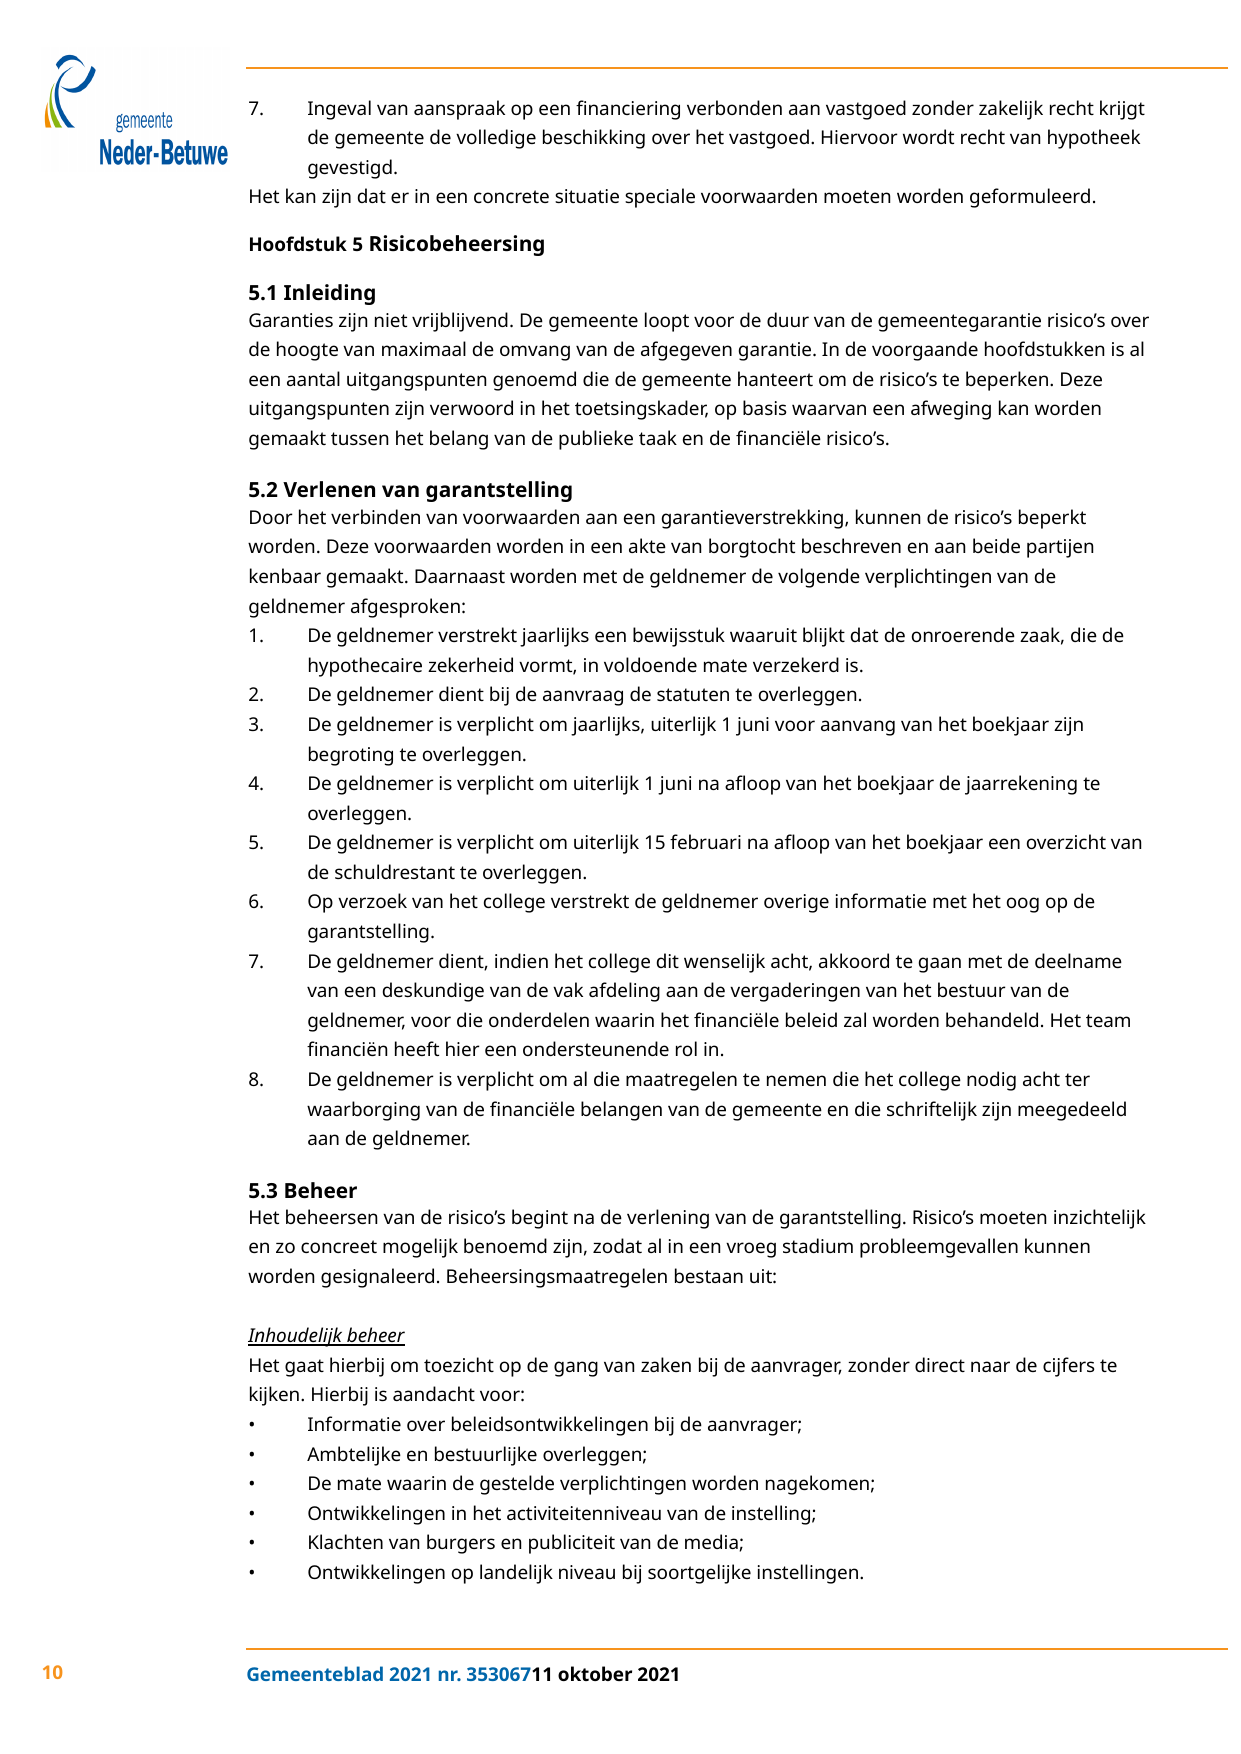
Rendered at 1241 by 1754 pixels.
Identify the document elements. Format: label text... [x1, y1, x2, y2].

list Ontwikkelingen in het activiteitenniveau van de instelling; [248, 1500, 1152, 1526]
text 5.2 Verlenen van garantstelling [248, 476, 1152, 504]
text Inhoudelijk beheer [248, 1322, 1152, 1348]
list De geldnemer is verplicht om uiterlijk 1 juni na afloop van het boekjaar de jaarrekening te overleggen. [248, 770, 1152, 826]
list Ambtelijke en bestuurlijke overleggen; [248, 1441, 1152, 1467]
list De geldnemer is verplicht om uiterlijk 15 februari na afloop van het boekjaar een overzicht van de schuldrestant te overleggen. [248, 829, 1152, 885]
text Hoofdstuk 5 Risicobeheersing [248, 229, 1152, 258]
list Op verzoek van het college verstrekt de geldnemer overige informatie met het oog op de garantstelling. [248, 889, 1152, 944]
text Het kan zijn dat er in een concrete situatie speciale voorwaarden moeten worden geformuleerd. [248, 183, 1152, 209]
list De geldnemer verstrekt jaarlijks een bewijsstuk waaruit blijkt dat de onroerende zaak, die de hypothecaire zekerheid vormt, in voldoende mate verzekerd is. [248, 622, 1152, 678]
text Het beheersen van de risico’s begint na de verlening van de garantstelling. Risico’s moeten inzichtelijk en zo concreet mogelijk benoemd zijn, zodat al in een vroeg stadium probleemgevallen kunnen worden gesignaleerd. Beheersingsmaatregelen bestaan uit: [248, 1204, 1152, 1289]
list Ingeval van aanspraak op een financiering verbonden aan vastgoed zonder zakelijk recht krijgt de gemeente de volledige beschikking over het vastgoed. Hiervoor wordt recht van hypotheek gevestigd. [248, 95, 1152, 180]
text Het gaat hierbij om toezicht op de gang van zaken bij de aanvrager, zonder direct naar de cijfers te kijken. Hierbij is aandacht voor: [248, 1352, 1152, 1407]
list De geldnemer dient bij de aanvraag de statuten te overleggen. [248, 682, 1152, 707]
list Informatie over beleidsontwikkelingen bij de aanvrager; [248, 1411, 1152, 1437]
text Garanties zijn niet vrijblijvend. De gemeente loopt voor de duur van de gemeentegarantie risico’s over de hoogte van maximaal de omvang van de afgegeven garantie. In de voorgaande hoofdstukken is al een aantal uitgangspunten genoemd die de gemeente hanteert om de risico’s te beperken. Deze uitgangspunten zijn verwoord in het toetsingskader, op basis waarvan een afweging kan worden gemaakt tussen het belang van de publieke taak en de financiële risico’s. [248, 307, 1152, 451]
list De geldnemer is verplicht om jaarlijks, uiterlijk 1 juni voor aanvang van het boekjaar zijn begroting te overleggen. [248, 711, 1152, 766]
list De geldnemer is verplicht om al die maatregelen te nemen die het college nodig acht ter waarborging van de financiële belangen van de gemeente en die schriftelijk zijn meegedeeld aan de geldnemer. [248, 1066, 1152, 1151]
text 5.3 Beheer [248, 1176, 1152, 1204]
list De mate waarin de gestelde verplichtingen worden nagekomen; [248, 1470, 1152, 1496]
list Ontwikkelingen op landelijk niveau bij soortgelijke instellingen. [248, 1559, 1152, 1585]
text 5.1 Inleiding [248, 278, 1152, 307]
list De geldnemer dient, indien het college dit wenselijk acht, akkoord te gaan met de deelname van een deskundige van de vak afdeling aan de vergaderingen van het bestuur van de geldnemer, voor die onderdelen waarin het financiële beleid zal worden behandeld. Het team financiën heeft hier een ondersteunende rol in. [248, 948, 1152, 1062]
picture [41, 47, 231, 172]
text Door het verbinden van voorwaarden aan een garantieverstrekking, kunnen de risico’s beperkt worden. Deze voorwaarden worden in een akte van borgtocht beschreven en aan beide partijen kenbaar gemaakt. Daarnaast worden met de geldnemer de volgende verplichtingen van de geldnemer afgesproken: [248, 504, 1152, 618]
list Klachten van burgers en publiciteit van de media; [248, 1529, 1152, 1555]
